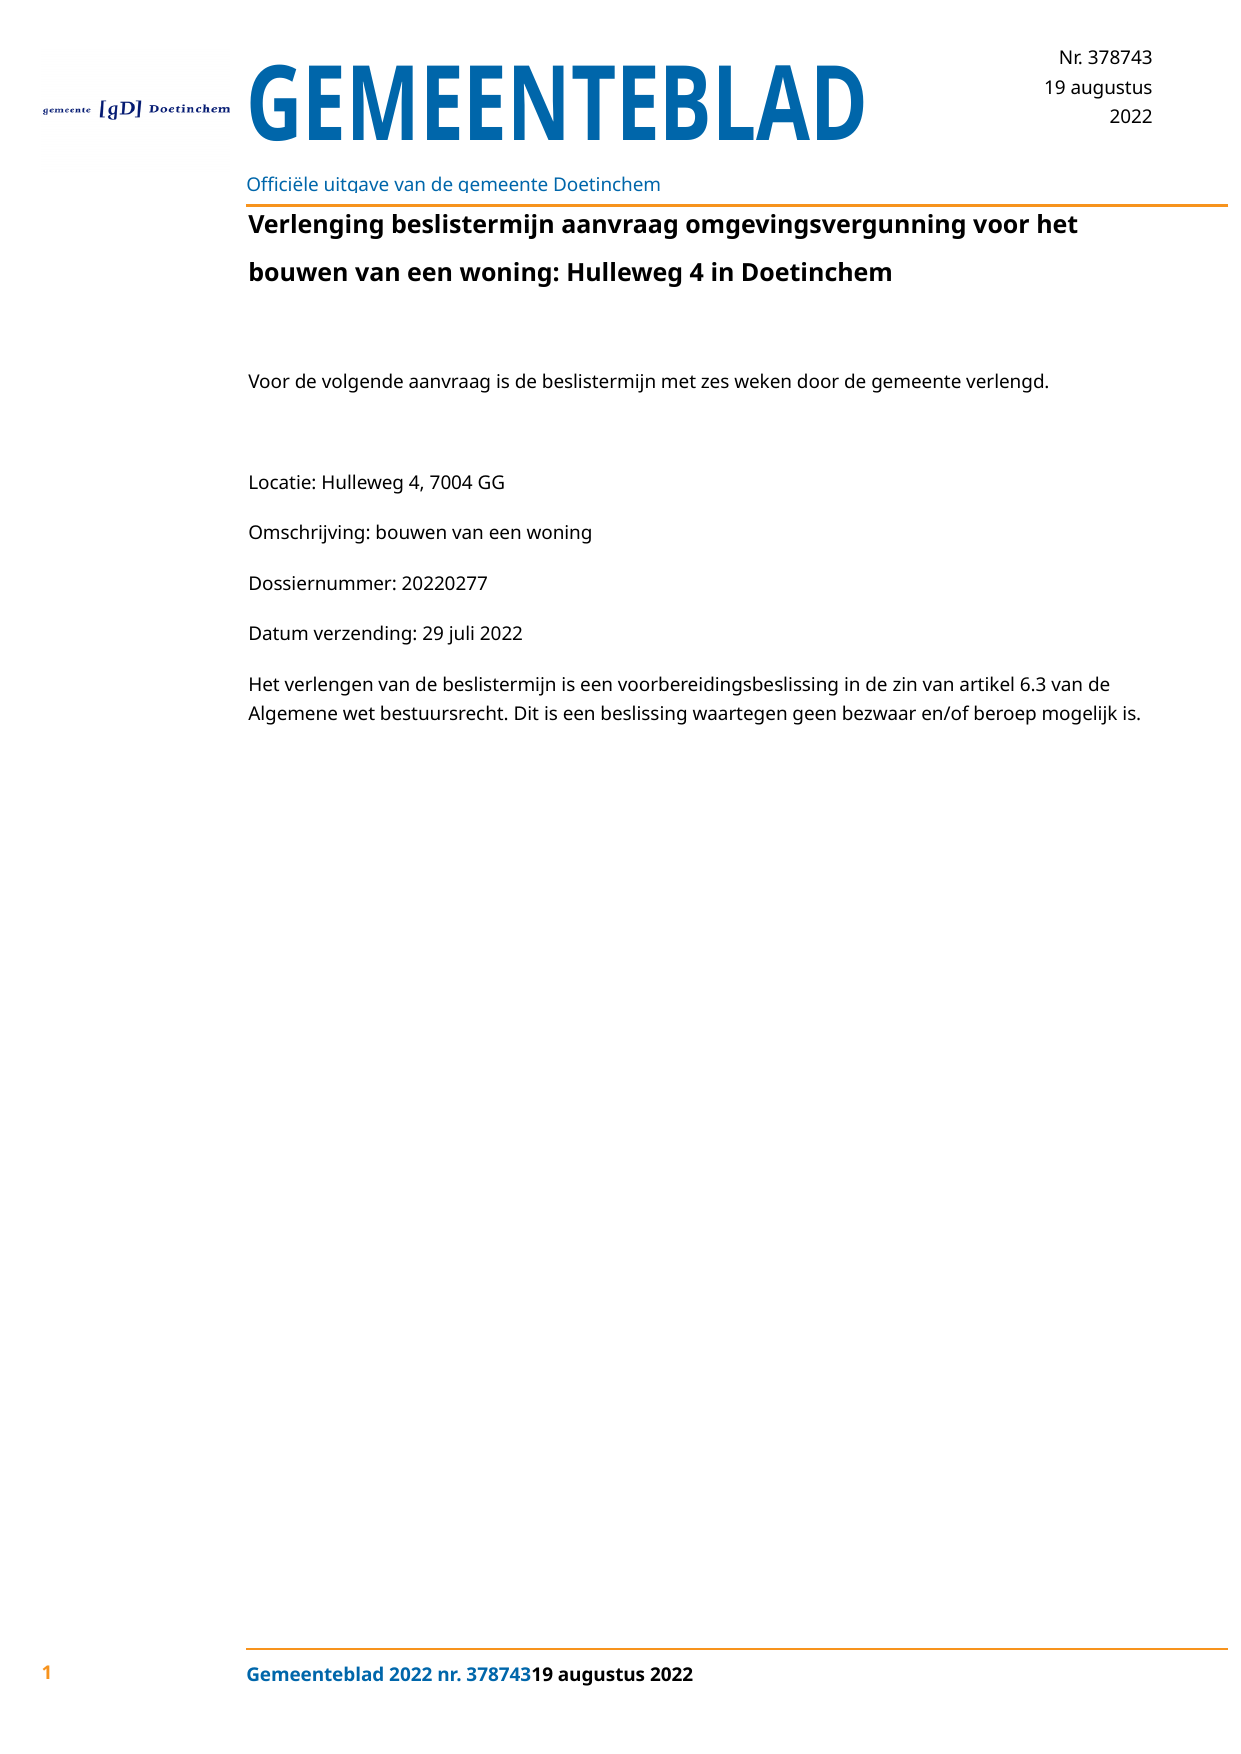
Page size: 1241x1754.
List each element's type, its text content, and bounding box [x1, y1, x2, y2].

text Het verlengen van de beslistermijn is een voorbereidingsbeslissing in de zin van artikel 6.3 van de Algemene wet bestuursrecht. Dit is een beslissing waartegen geen bezwaar en/of beroep mogelijk is. [248, 671, 1152, 726]
text Verlenging beslistermijn aanvraag omgevingsvergunning voor het bouwen van een woning: Hulleweg 4 in Doetinchem [248, 207, 1152, 288]
text Datum verzending: 29 juli 2022 [248, 620, 1152, 646]
picture [41, 47, 231, 172]
text Omschrijving: bouwen van een woning [248, 519, 1152, 545]
text Dossiernummer: 20220277 [248, 570, 1152, 596]
text Voor de volgende aanvraag is de beslistermijn met zes weken door de gemeente verlengd. [248, 368, 1152, 394]
text Locatie: Hulleweg 4, 7004 GG [248, 469, 1152, 495]
